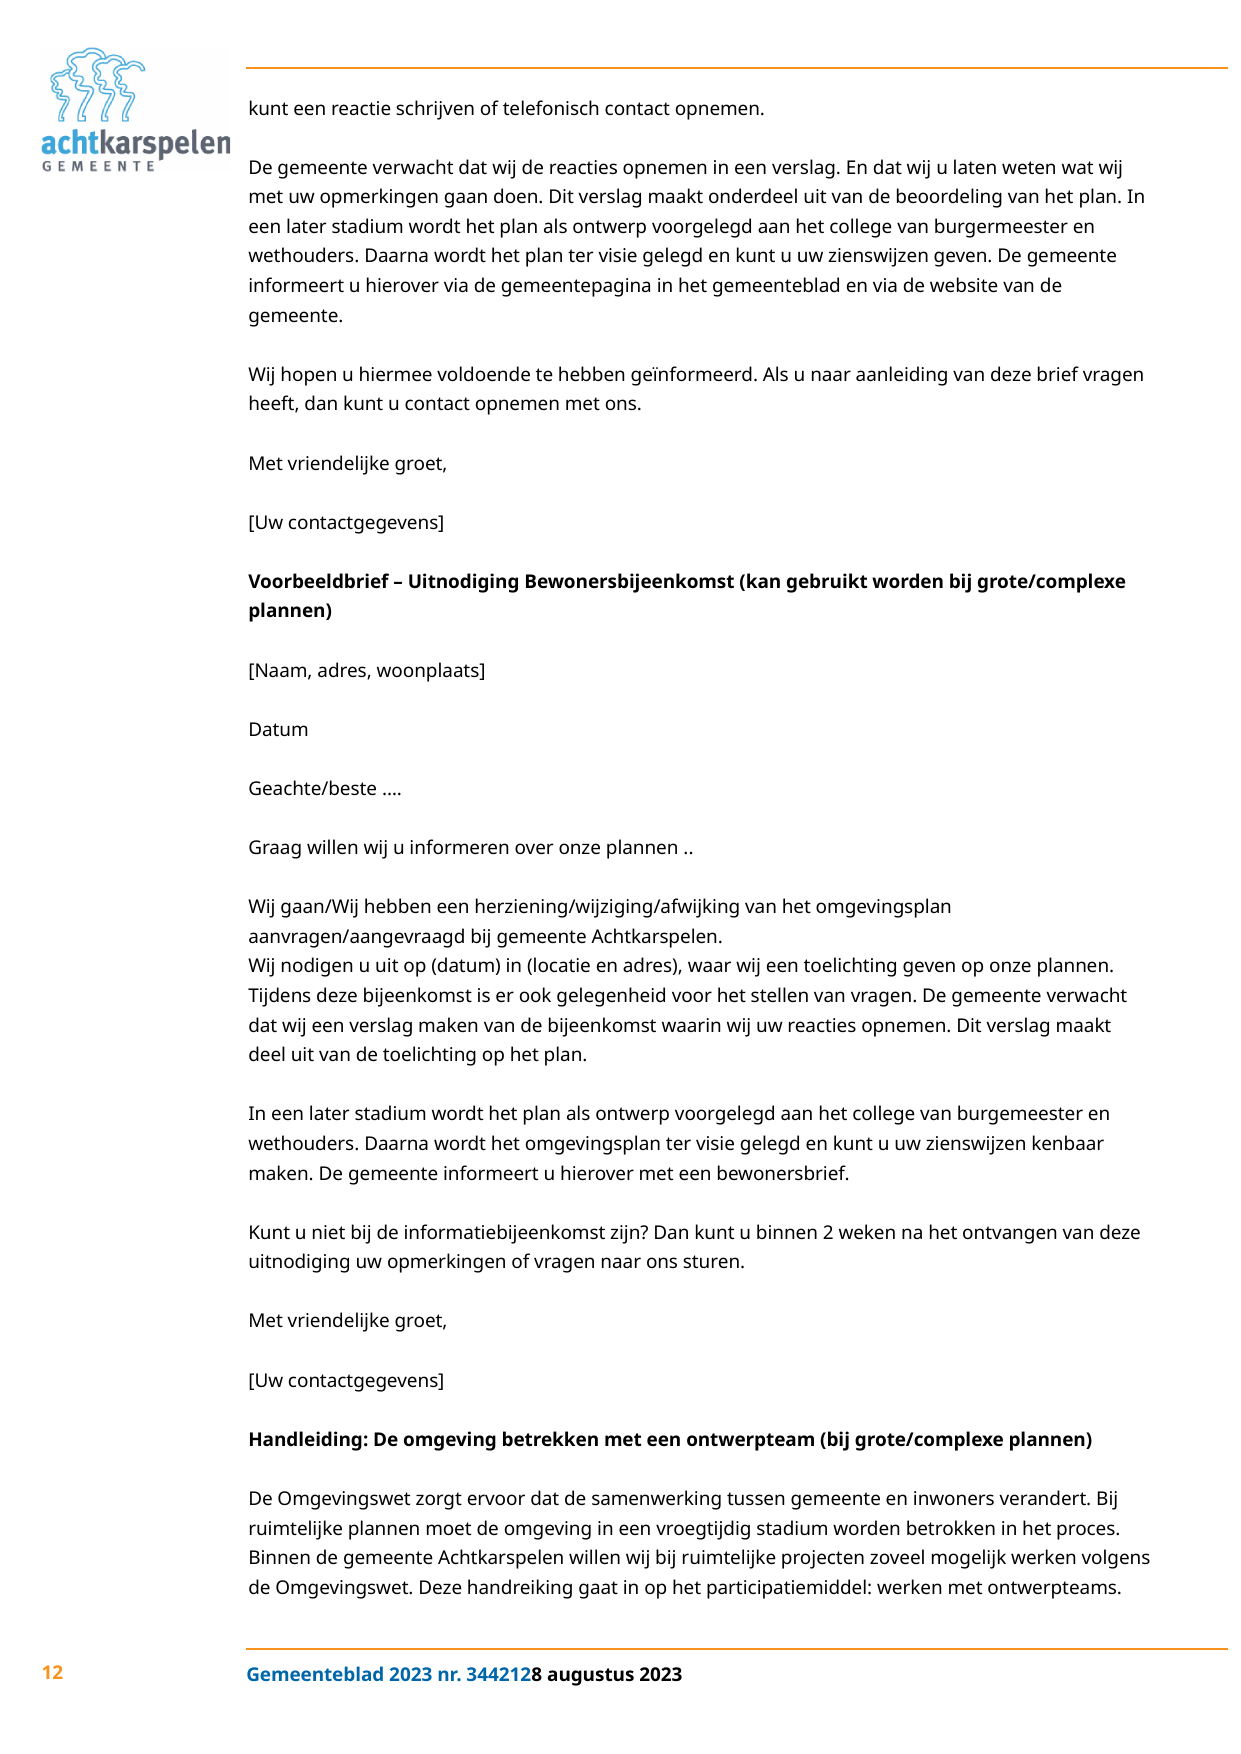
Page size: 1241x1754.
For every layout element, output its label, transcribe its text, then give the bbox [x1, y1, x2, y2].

text Met vriendelijke groet, [248, 1308, 1152, 1333]
text [Naam, adres, woonplaats] [248, 657, 1152, 683]
text [Uw contactgegevens] [248, 1367, 1152, 1393]
text De gemeente verwacht dat wij de reacties opnemen in een verslag. En dat wij u laten weten wat wij met uw opmerkingen gaan doen. Dit verslag maakt onderdeel uit van de beoordeling van het plan. In een later stadium wordt het plan als ontwerp voorgelegd aan het college van burgermeester en wethouders. Daarna wordt het plan ter visie gelegd en kunt u uw zienswijzen geven. De gemeente informeert u hierover via de gemeentepagina in het gemeenteblad en via de website van de gemeente. [248, 154, 1152, 328]
text kunt een reactie schrijven of telefonisch contact opnemen. [248, 95, 1152, 121]
picture [41, 47, 231, 172]
text [Uw contactgegevens] [248, 509, 1152, 535]
text Met vriendelijke groet, [248, 450, 1152, 476]
text Geachte/beste …. [248, 775, 1152, 801]
text Voorbeeldbrief – Uitnodiging Bewonersbijeenkomst (kan gebruikt worden bij grote/complexe plannen) [248, 568, 1152, 623]
text Graag willen wij u informeren over onze plannen .. [248, 834, 1152, 860]
text Binnen de gemeente Achtkarspelen willen wij bij ruimtelijke projecten zoveel mogelijk werken volgens de Omgevingswet. Deze handreiking gaat in op het participatiemiddel: werken met ontwerpteams. [248, 1544, 1152, 1600]
text Datum [248, 716, 1152, 742]
text Wij gaan/Wij hebben een herziening/wijziging/afwijking van het omgevingsplan aanvragen/aangevraagd bij gemeente Achtkarspelen. [248, 893, 1152, 949]
text Wij hopen u hiermee voldoende te hebben geïnformeerd. Als u naar aanleiding van deze brief vragen heeft, dan kunt u contact opnemen met ons. [248, 361, 1152, 416]
text In een later stadium wordt het plan als ontwerp voorgelegd aan het college van burgemeester en wethouders. Daarna wordt het omgevingsplan ter visie gelegd en kunt u uw zienswijzen kenbaar maken. De gemeente informeert u hierover met een bewonersbrief. [248, 1101, 1152, 1186]
text Wij nodigen u uit op (datum) in (locatie en adres), waar wij een toelichting geven op onze plannen. Tijdens deze bijeenkomst is er ook gelegenheid voor het stellen van vragen. De gemeente verwacht dat wij een verslag maken van de bijeenkomst waarin wij uw reacties opnemen. Dit verslag maakt deel uit van de toelichting op het plan. [248, 953, 1152, 1067]
text De Omgevingswet zorgt ervoor dat de samenwerking tussen gemeente en inwoners verandert. Bij ruimtelijke plannen moet de omgeving in een vroegtijdig stadium worden betrokken in het proces. [248, 1485, 1152, 1541]
text Handleiding: De omgeving betrekken met een ontwerpteam (bij grote/complexe plannen) [248, 1426, 1152, 1452]
text Kunt u niet bij de informatiebijeenkomst zijn? Dan kunt u binnen 2 weken na het ontvangen van deze uitnodiging uw opmerkingen of vragen naar ons sturen. [248, 1219, 1152, 1274]
